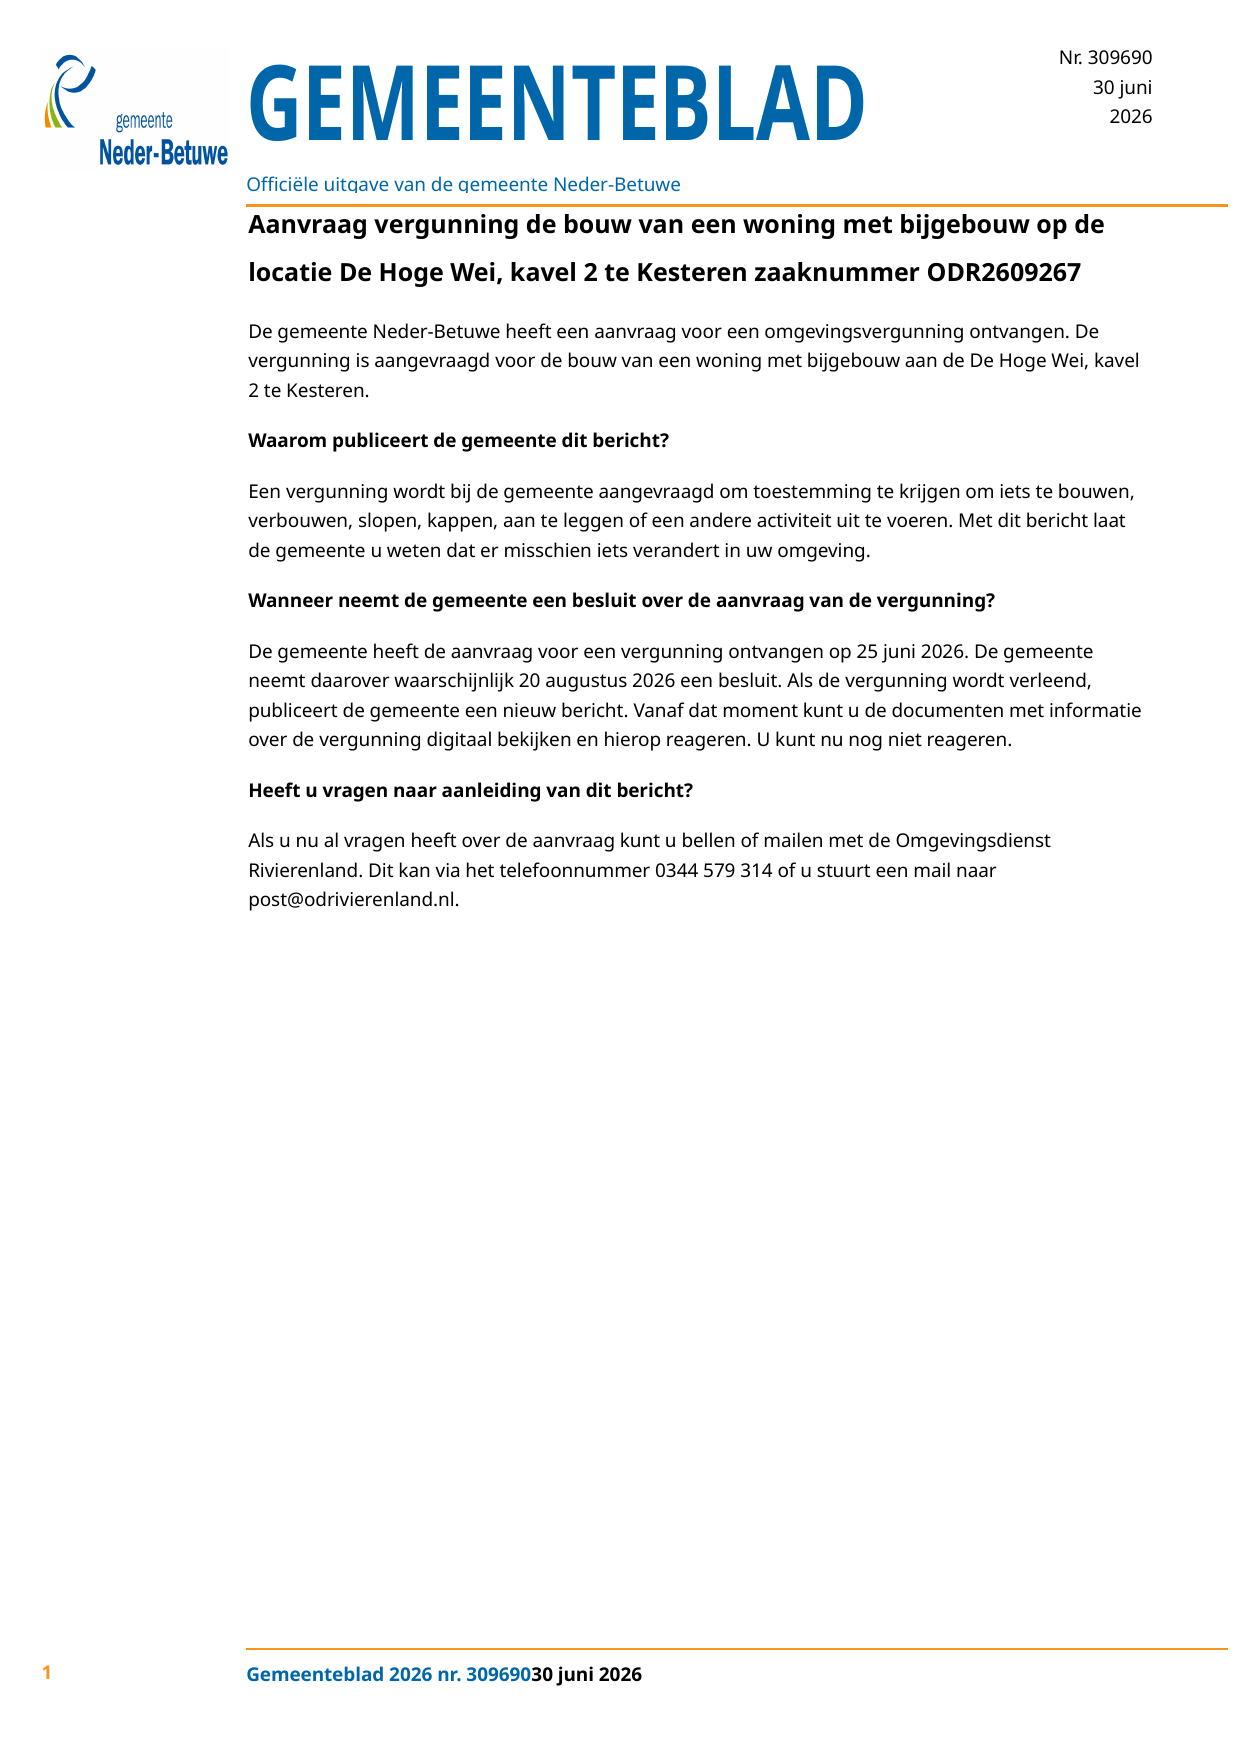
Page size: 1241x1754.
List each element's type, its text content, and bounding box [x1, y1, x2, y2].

text De gemeente Neder-Betuwe heeft een aanvraag voor een omgevingsvergunning ontvangen. De vergunning is aangevraagd voor de bouw van een woning met bijgebouw aan de De Hoge Wei, kavel 2 te Kesteren. [248, 318, 1152, 403]
text Waarom publiceert de gemeente dit bericht? [248, 427, 1152, 453]
text Aanvraag vergunning de bouw van een woning met bijgebouw op de locatie De Hoge Wei, kavel 2 te Kesteren zaaknummer ODR2609267 [248, 207, 1152, 288]
picture [41, 47, 231, 172]
text Als u nu al vragen heeft over de aanvraag kunt u bellen of mailen met de Omgevingsdienst Rivierenland. Dit kan via het telefoonnummer 0344 579 314 of u stuurt een mail naar post@odrivierenland.nl. [248, 827, 1152, 912]
text Heeft u vragen naar aanleiding van dit bericht? [248, 777, 1152, 803]
text Wanneer neemt de gemeente een besluit over de aanvraag van de vergunning? [248, 587, 1152, 613]
text De gemeente heeft de aanvraag voor een vergunning ontvangen op 25 juni 2026. De gemeente neemt daarover waarschijnlijk 20 augustus 2026 een besluit. Als de vergunning wordt verleend, publiceert de gemeente een nieuw bericht. Vanaf dat moment kunt u de documenten met informatie over de vergunning digitaal bekijken en hierop reageren. U kunt nu nog niet reageren. [248, 638, 1152, 752]
text Een vergunning wordt bij de gemeente aangevraagd om toestemming te krijgen om iets te bouwen, verbouwen, slopen, kappen, aan te leggen of een andere activiteit uit te voeren. Met dit bericht laat de gemeente u weten dat er misschien iets verandert in uw omgeving. [248, 478, 1152, 563]
